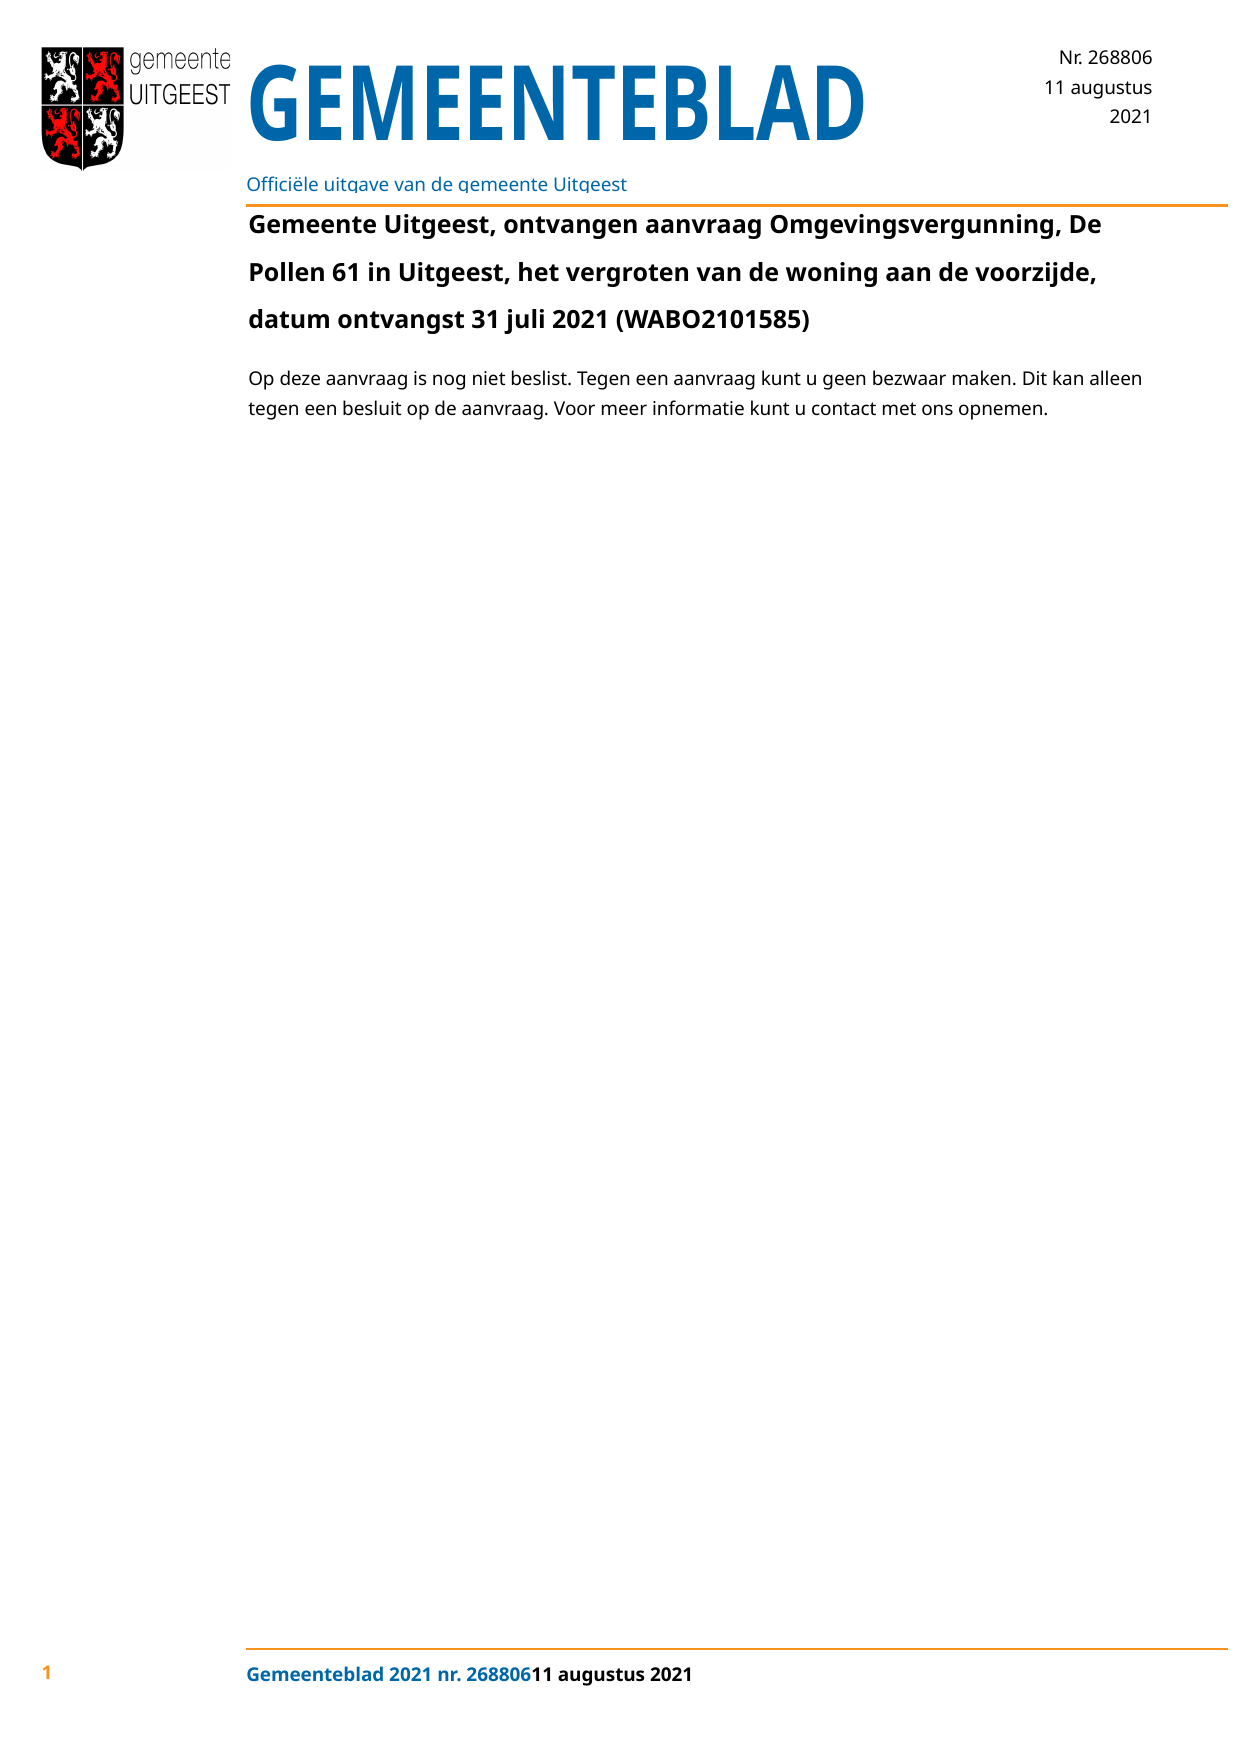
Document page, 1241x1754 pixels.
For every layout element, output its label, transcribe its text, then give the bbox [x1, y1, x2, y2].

text Op deze aanvraag is nog niet beslist. Tegen een aanvraag kunt u geen bezwaar maken. Dit kan alleen tegen een besluit op de aanvraag. Voor meer informatie kunt u contact met ons opnemen. [248, 366, 1152, 421]
text Gemeente Uitgeest, ontvangen aanvraag Omgevingsvergunning, De Pollen 61 in Uitgeest, het vergroten van de woning aan de voorzijde, datum ontvangst 31 juli 2021 (WABO2101585) [248, 207, 1152, 336]
picture [41, 47, 231, 172]
